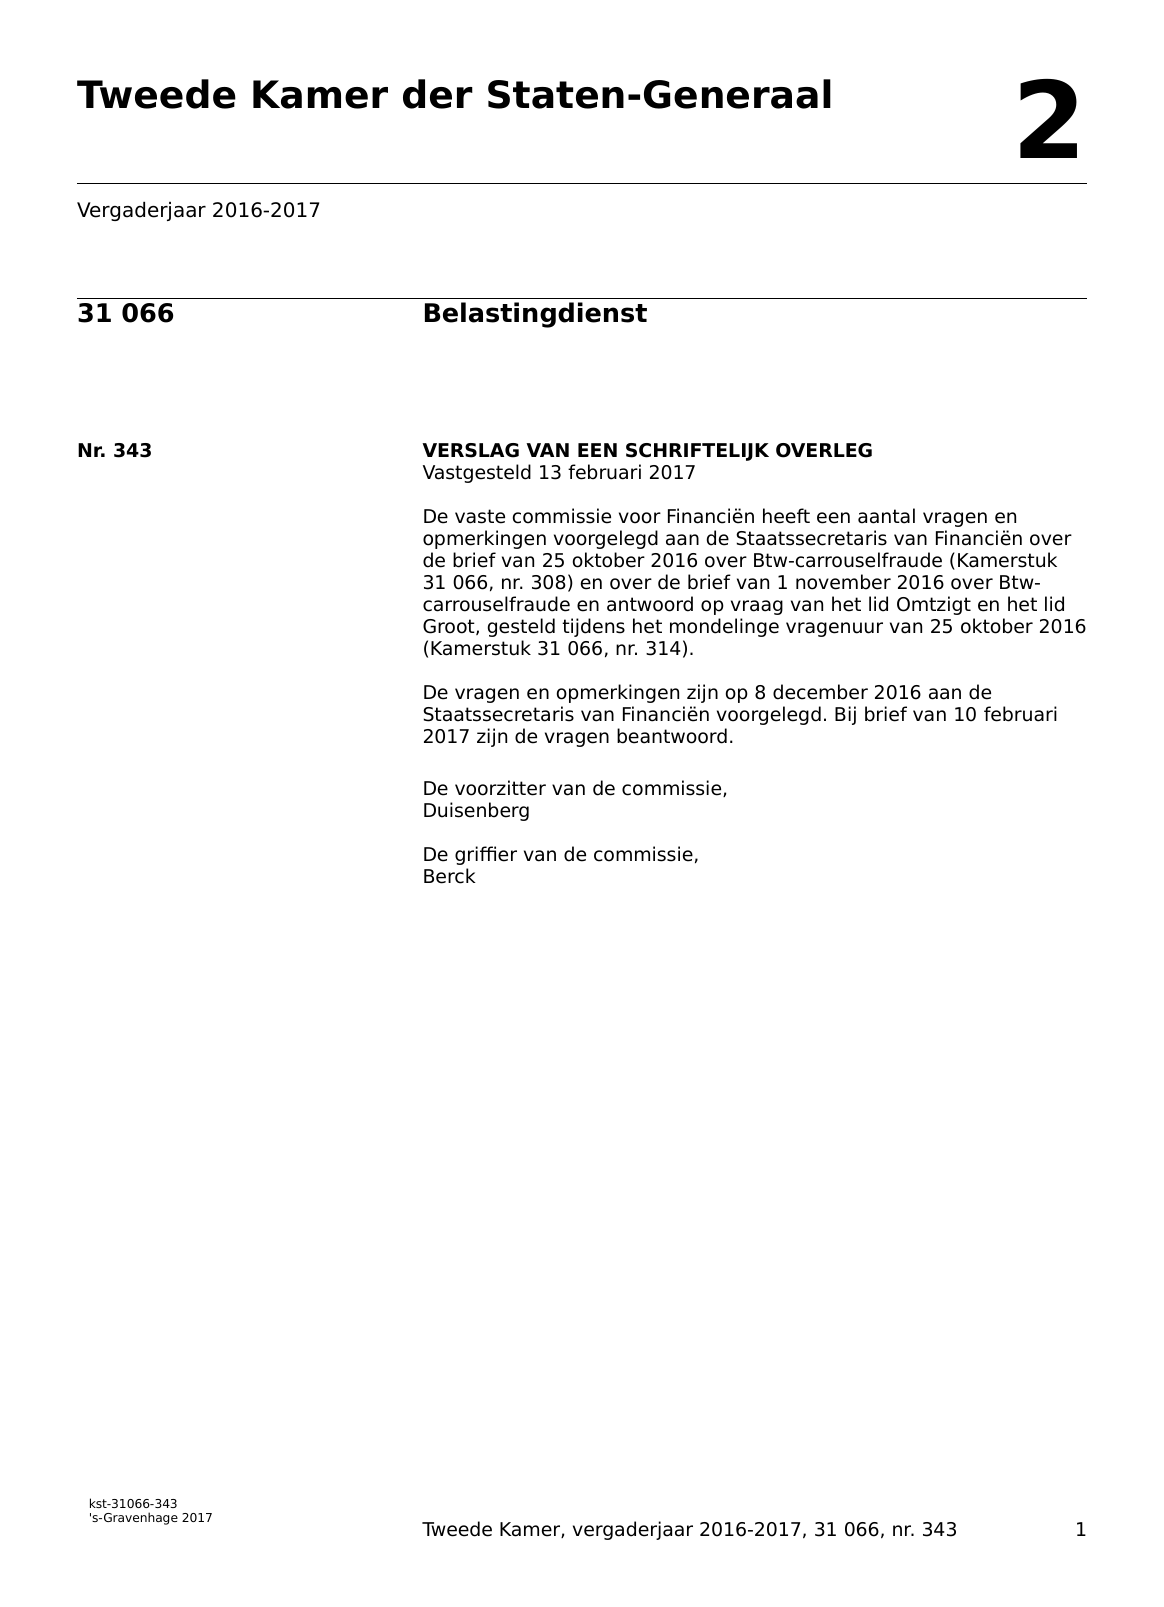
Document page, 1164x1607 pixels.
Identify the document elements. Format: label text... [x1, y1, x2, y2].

table_cell Vergaderjaar 2016-2017 [77, 184, 1087, 298]
subtitle 31 066 Belastingdienst [77, 299, 1087, 329]
text De vaste commissie voor Financiën heeft een aantal vragen en opmerkingen voorgelegd aan de Staatssecretaris van Financiën over de brief van 25 oktober 2016 over Btw-carrouselfraude (Kamerstuk 31 066, nr. 308) en over de brief van 1 november 2016 over Btw-carrouselfraude en antwoord op vraag van het lid Omtzigt en het lid Groot, gesteld tijdens het mondelinge vragenuur van 25 oktober 2016 (Kamerstuk 31 066, nr. 314). [422, 506, 1087, 660]
text Vastgesteld 13 februari 2017 [422, 462, 1087, 484]
text De voorzitter van de commissie, Duisenberg [422, 778, 1087, 822]
text kst-31066-343 [88, 1497, 323, 1511]
table_header 2 [886, 59, 1087, 183]
text De griffier van de commissie, Berck [422, 844, 1087, 888]
text De vragen en opmerkingen zijn op 8 december 2016 aan de Staatssecretaris van Financiën voorgelegd. Bij brief van 10 februari 2017 zijn de vragen beantwoord. [422, 682, 1087, 748]
text 's-Gravenhage 2017 [88, 1511, 323, 1525]
subtitle Nr. 343 VERSLAG VAN EEN SCHRIFTELIJK OVERLEG [77, 440, 1087, 462]
table_header Tweede Kamer der Staten-Generaal [77, 59, 886, 183]
